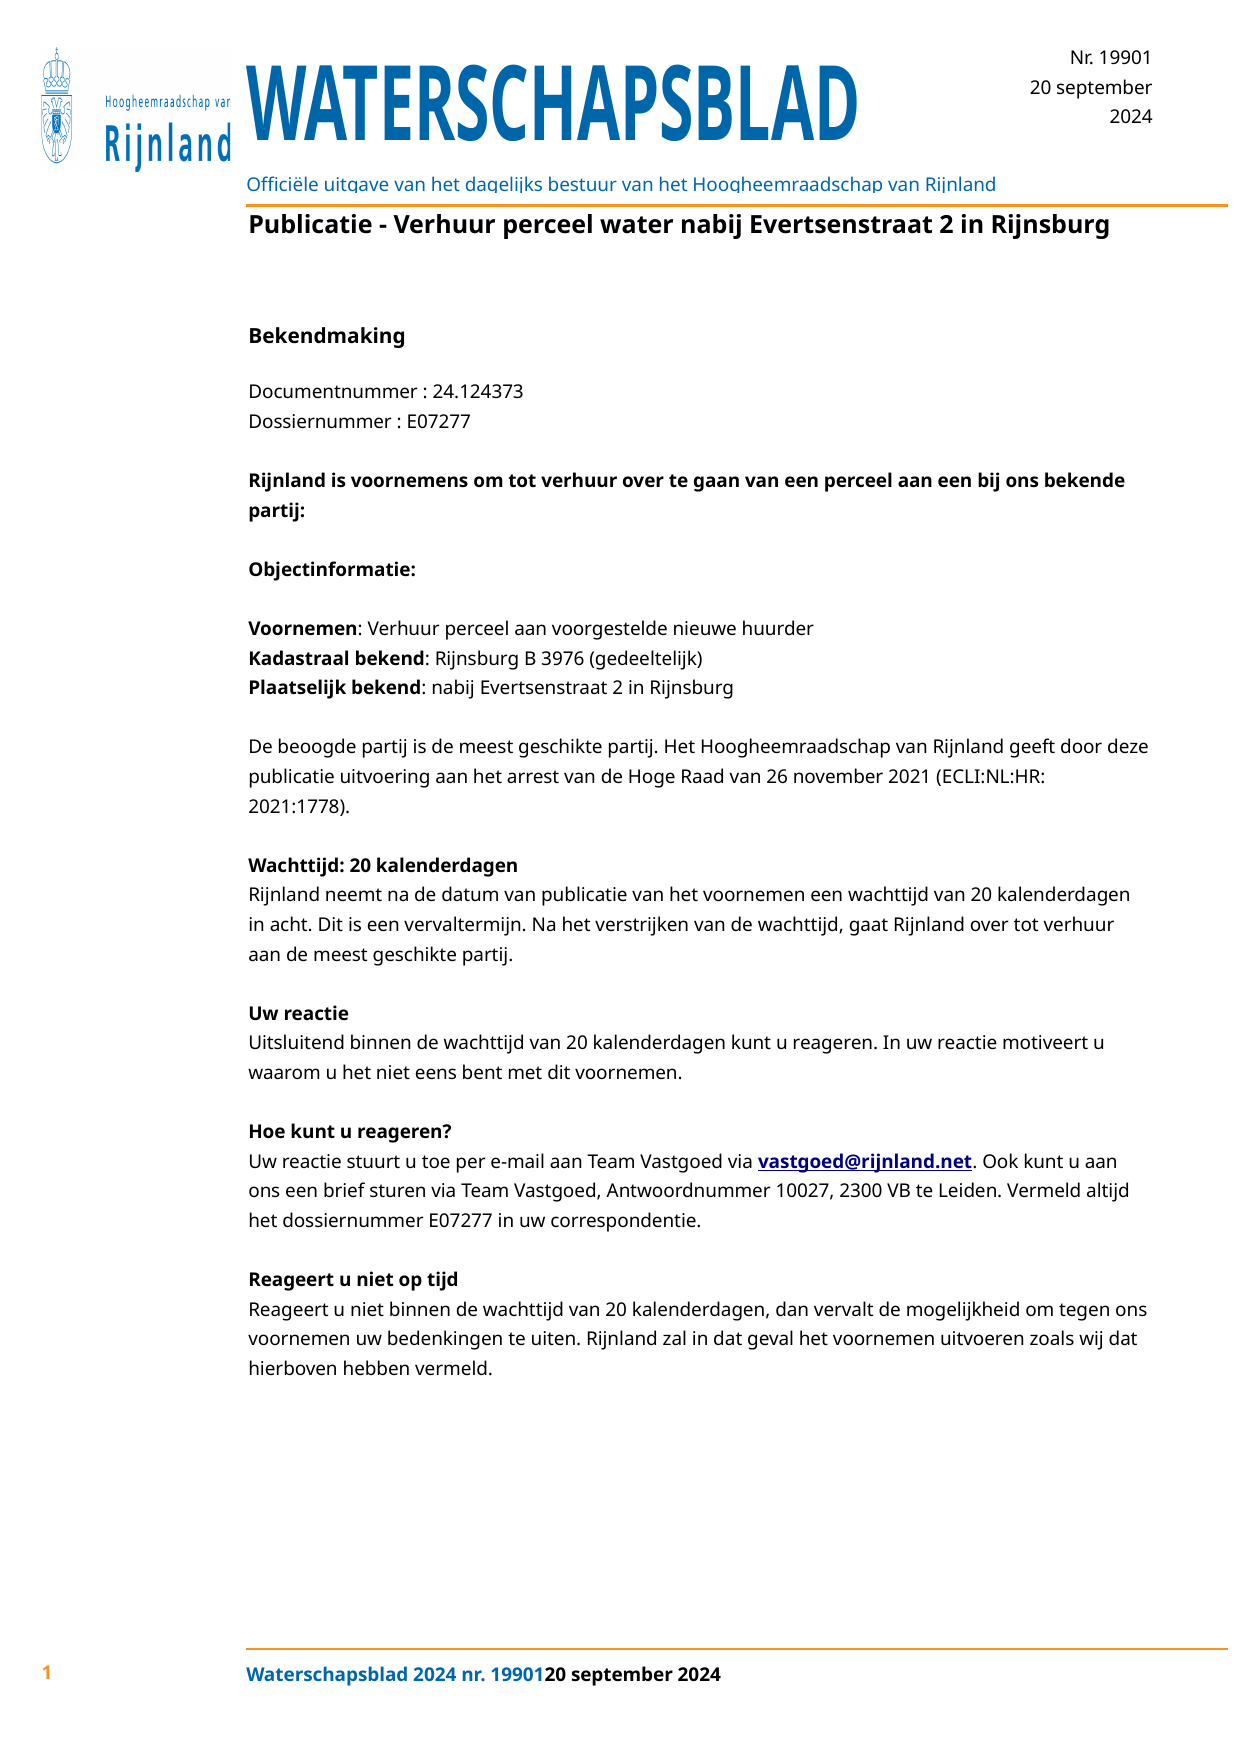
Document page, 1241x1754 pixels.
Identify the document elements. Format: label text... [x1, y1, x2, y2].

text Rijnland neemt na de datum van publicatie van het voornemen een wachttijd van 20 kalenderdagen in acht. Dit is een vervaltermijn. Na het verstrijken van de wachttijd, gaat Rijnland over tot verhuur aan de meest geschikte partij. [248, 882, 1152, 967]
text Voornemen: Verhuur perceel aan voorgestelde nieuwe huurder [248, 615, 1152, 641]
text Uitsluitend binnen de wachttijd van 20 kalenderdagen kunt u reageren. In uw reactie motiveert u waarom u het niet eens bent met dit voornemen. [248, 1029, 1152, 1085]
text Reageert u niet op tijd [248, 1266, 1152, 1292]
text Uw reactie stuurt u toe per e-mail aan Team Vastgoed via vastgoed@rijnland.net. Ook kunt u aan ons een brief sturen via Team Vastgoed, Antwoordnummer 10027, 2300 VB te Leiden. Vermeld altijd het dossiernummer E07277 in uw correspondentie. [248, 1148, 1152, 1233]
text Plaatselijk bekend: nabij Evertsenstraat 2 in Rijnsburg [248, 674, 1152, 700]
text Reageert u niet binnen de wachttijd van 20 kalenderdagen, dan vervalt de mogelijkheid om tegen ons voornemen uw bedenkingen te uiten. Rijnland zal in dat geval het voornemen uitvoeren zoals wij dat hierboven hebben vermeld. [248, 1296, 1152, 1381]
text Documentnummer : 24.124373 [248, 379, 1152, 404]
text Objectinformatie: [248, 556, 1152, 582]
text Uw reactie [248, 1000, 1152, 1026]
text Bekendmaking [248, 321, 1152, 349]
text Hoe kunt u reageren? [248, 1118, 1152, 1144]
text De beoogde partij is de meest geschikte partij. Het Hoogheemraadschap van Rijnland geeft door deze publicatie uitvoering aan het arrest van de Hoge Raad van 26 november 2021 (ECLI:NL:HR: 2021:1778). [248, 734, 1152, 819]
text Dossiernummer : E07277 [248, 408, 1152, 434]
text Wachttijd: 20 kalenderdagen [248, 852, 1152, 878]
text Rijnland is voornemens om tot verhuur over te gaan van een perceel aan een bij ons bekende partij: [248, 467, 1152, 523]
text Publicatie - Verhuur perceel water nabij Evertsenstraat 2 in Rijnsburg [248, 207, 1152, 241]
picture [41, 47, 231, 172]
text Kadastraal bekend: Rijnsburg B 3976 (gedeeltelijk) [248, 645, 1152, 671]
